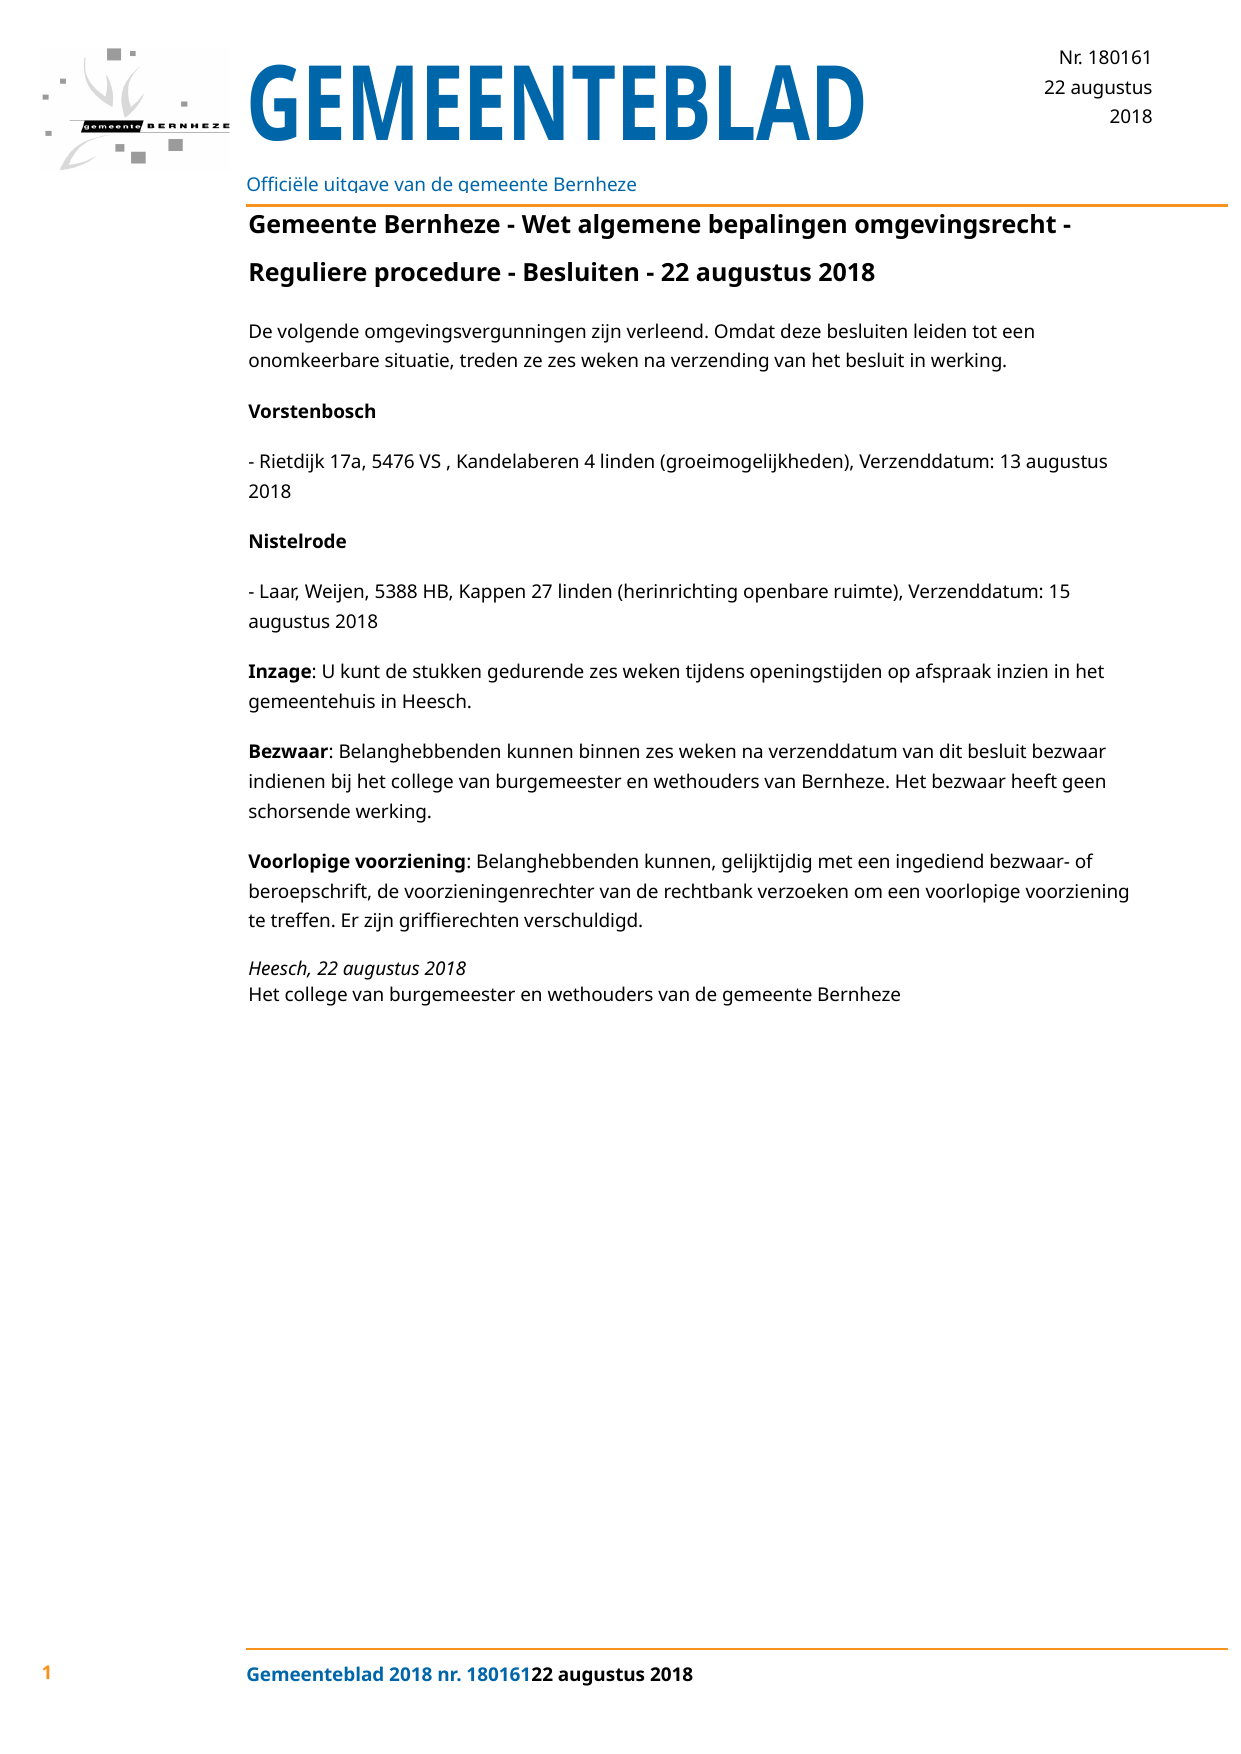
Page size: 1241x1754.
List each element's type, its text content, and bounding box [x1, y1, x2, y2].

text Voorlopige voorziening: Belanghebbenden kunnen, gelijktijdig met een ingediend bezwaar- of beroepschrift, de voorzieningenrechter van de rechtbank verzoeken om een voorlopige voorziening te treffen. Er zijn griffierechten verschuldigd. [248, 848, 1152, 933]
text Vorstenbosch [248, 398, 1152, 424]
text Inzage: U kunt de stukken gedurende zes weken tijdens openingstijden op afspraak inzien in het gemeentehuis in Heesch. [248, 659, 1152, 714]
text Bezwaar: Belanghebbenden kunnen binnen zes weken na verzenddatum van dit besluit bezwaar indienen bij het college van burgemeester en wethouders van Bernheze. Het bezwaar heeft geen schorsende werking. [248, 739, 1152, 824]
text Nistelrode [248, 528, 1152, 554]
picture [41, 47, 231, 172]
text - Laar, Weijen, 5388 HB, Kappen 27 linden (herinrichting openbare ruimte), Verzenddatum: 15 augustus 2018 [248, 579, 1152, 634]
text De volgende omgevingsvergunningen zijn verleend. Omdat deze besluiten leiden tot een onomkeerbare situatie, treden ze zes weken na verzending van het besluit in werking. [248, 318, 1152, 373]
text Het college van burgemeester en wethouders van de gemeente Bernheze [248, 981, 1152, 1007]
text Gemeente Bernheze - Wet algemene bepalingen omgevingsrecht - Reguliere procedure - Besluiten - 22 augustus 2018 [248, 207, 1152, 288]
text - Rietdijk 17a, 5476 VS , Kandelaberen 4 linden (groeimogelijkheden), Verzenddatum: 13 augustus 2018 [248, 448, 1152, 504]
text Heesch, 22 augustus 2018 [248, 955, 1152, 981]
